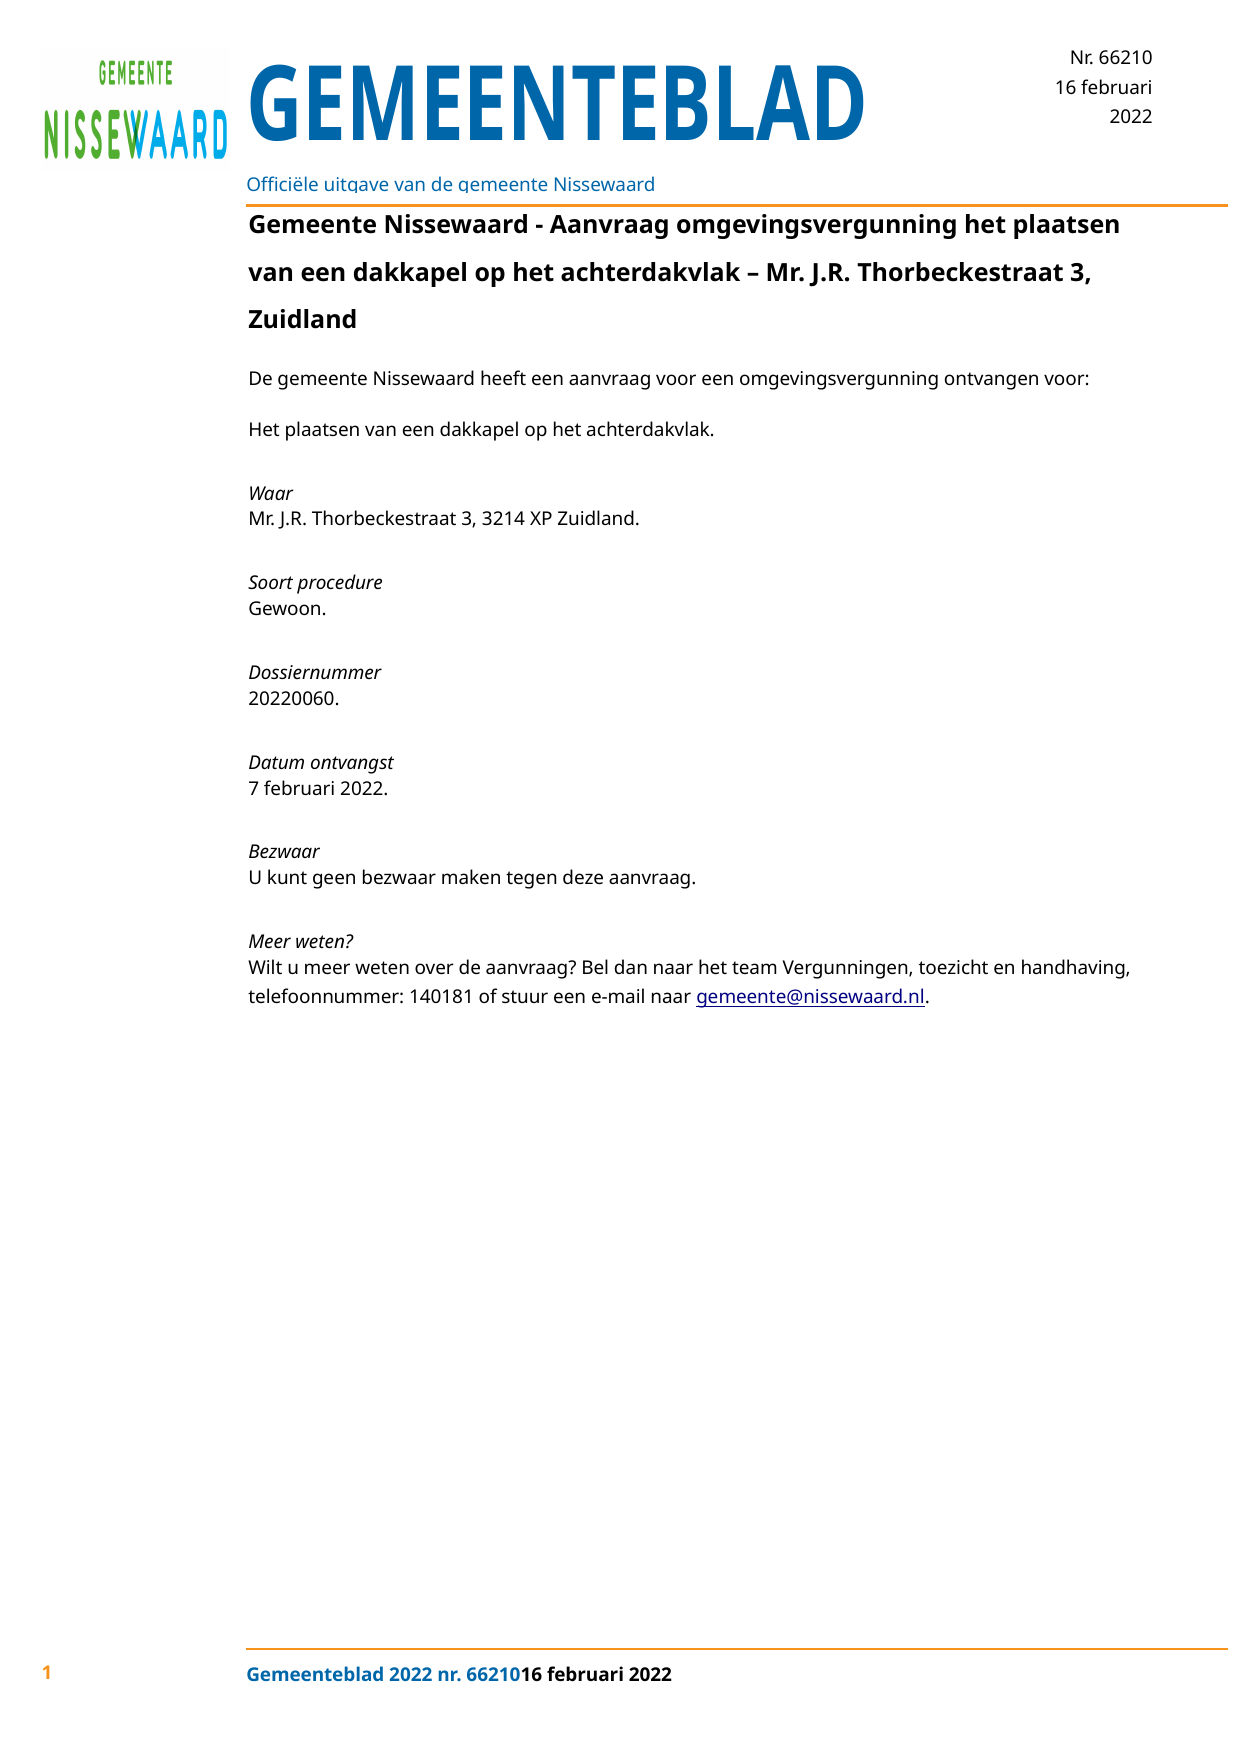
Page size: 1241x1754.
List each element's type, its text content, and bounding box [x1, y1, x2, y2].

text Gemeente Nissewaard - Aanvraag omgevingsvergunning het plaatsen van een dakkapel op het achterdakvlak – Mr. J.R. Thorbeckestraat 3, Zuidland [248, 207, 1152, 336]
picture [41, 47, 231, 172]
text Waar [248, 480, 1152, 506]
text Dossiernummer [248, 659, 1152, 685]
text Mr. J.R. Thorbeckestraat 3, 3214 XP Zuidland. [248, 506, 1152, 531]
text Datum ontvangst [248, 749, 1152, 775]
text Meer weten? [248, 928, 1152, 954]
text 20220060. [248, 685, 1152, 711]
text De gemeente Nissewaard heeft een aanvraag voor een omgevingsvergunning ontvangen voor: [248, 366, 1152, 391]
text Bezwaar [248, 839, 1152, 864]
text Het plaatsen van een dakkapel op het achterdakvlak. [248, 416, 1152, 442]
text Wilt u meer weten over de aanvraag? Bel dan naar het team Vergunningen, toezicht en handhaving, telefoonnummer: 140181 of stuur een e-mail naar gemeente@nissewaard.nl. [248, 954, 1152, 1009]
text Gewoon. [248, 595, 1152, 621]
text U kunt geen bezwaar maken tegen deze aanvraag. [248, 864, 1152, 890]
text Soort procedure [248, 569, 1152, 595]
text 7 februari 2022. [248, 775, 1152, 800]
